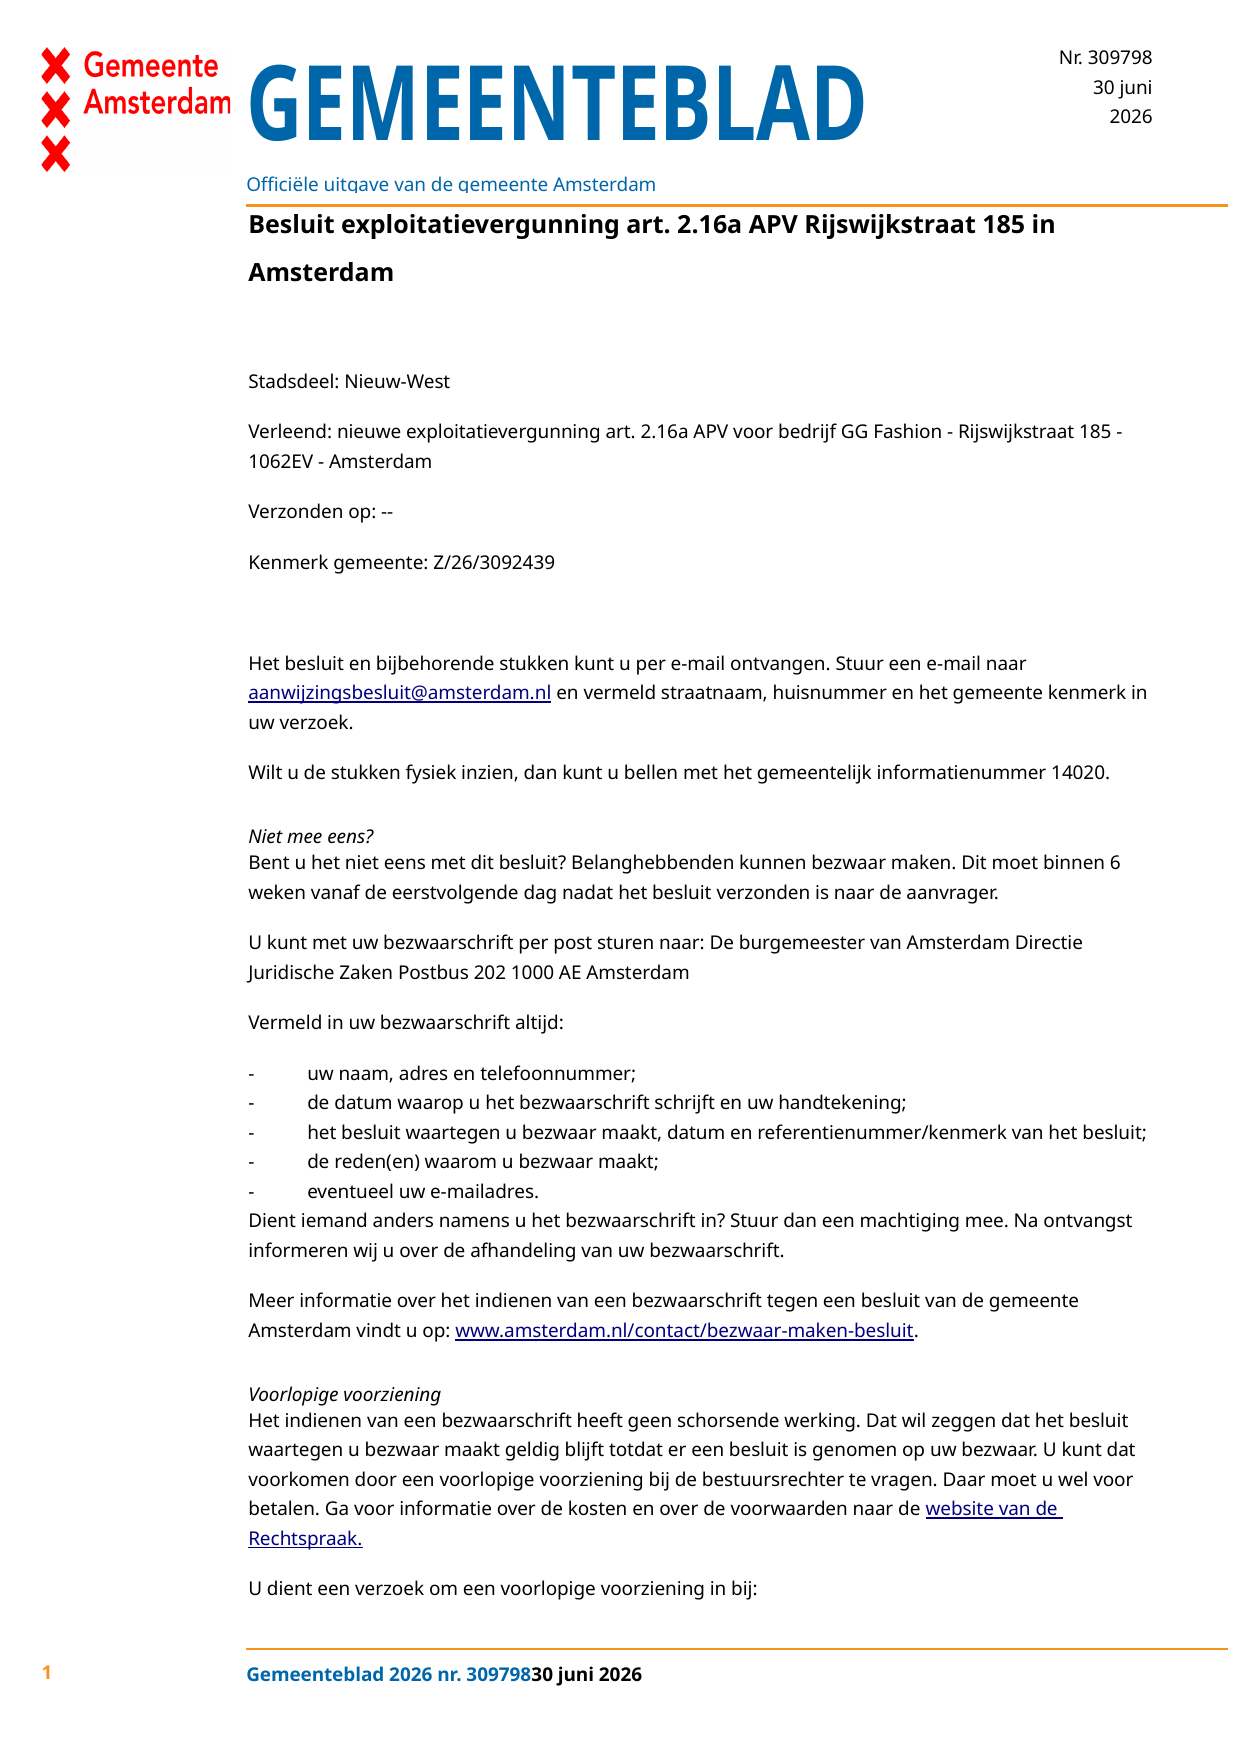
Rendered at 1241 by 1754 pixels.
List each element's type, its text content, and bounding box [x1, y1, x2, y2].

text U kunt met uw bezwaarschrift per post sturen naar: De burgemeester van Amsterdam Directie Juridische Zaken Postbus 202 1000 AE Amsterdam [248, 929, 1152, 984]
text Bent u het niet eens met dit besluit? Belanghebbenden kunnen bezwaar maken. Dit moet binnen 6 weken vanaf de eerstvolgende dag nadat het besluit verzonden is naar de aanvrager. [248, 849, 1152, 904]
text Niet mee eens? [248, 823, 1152, 849]
picture [41, 47, 231, 172]
text Verleend: nieuwe exploitatievergunning art. 2.16a APV voor bedrijf GG Fashion - Rijswijkstraat 185 - 1062EV - Amsterdam [248, 419, 1152, 474]
list uw naam, adres en telefoonnummer; [248, 1060, 1152, 1085]
text Voorlopige voorziening [248, 1381, 1152, 1407]
text Meer informatie over het indienen van een bezwaarschrift tegen een besluit van de gemeente Amsterdam vindt u op: www.amsterdam.nl/contact/bezwaar-maken-besluit. [248, 1288, 1152, 1343]
text Kenmerk gemeente: Z/26/3092439 [248, 549, 1152, 575]
list de datum waarop u het bezwaarschrift schrijft en uw handtekening; [248, 1089, 1152, 1115]
text Vermeld in uw bezwaarschrift altijd: [248, 1009, 1152, 1035]
list de reden(en) waarom u bezwaar maakt; [248, 1148, 1152, 1174]
text Wilt u de stukken fysiek inzien, dan kunt u bellen met het gemeentelijk informatienummer 14020. [248, 759, 1152, 785]
list eventueel uw e-mailadres. [248, 1178, 1152, 1204]
text Verzonden op: -- [248, 499, 1152, 524]
text Stadsdeel: Nieuw-West [248, 368, 1152, 394]
text Besluit exploitatievergunning art. 2.16a APV Rijswijkstraat 185 in Amsterdam [248, 207, 1152, 288]
text Het besluit en bijbehorende stukken kunt u per e-mail ontvangen. Stuur een e-mail naar aanwijzingsbesluit@amsterdam.nl en vermeld straatnaam, huisnummer en het gemeente kenmerk in uw verzoek. [248, 650, 1152, 735]
list het besluit waartegen u bezwaar maakt, datum en referentienummer/kenmerk van het besluit; [248, 1119, 1152, 1144]
text Het indienen van een bezwaarschrift heeft geen schorsende werking. Dat wil zeggen dat het besluit waartegen u bezwaar maakt geldig blijft totdat er een besluit is genomen op uw bezwaar. U kunt dat voorkomen door een voorlopige voorziening bij de bestuursrechter te vragen. Daar moet u wel voor betalen. Ga voor informatie over de kosten en over de voorwaarden naar de website van de Rechtspraak. [248, 1407, 1152, 1551]
text Dient iemand anders namens u het bezwaarschrift in? Stuur dan een machtiging mee. Na ontvangst informeren wij u over de afhandeling van uw bezwaarschrift. [248, 1208, 1152, 1263]
text U dient een verzoek om een voorlopige voorziening in bij: [248, 1576, 1152, 1601]
